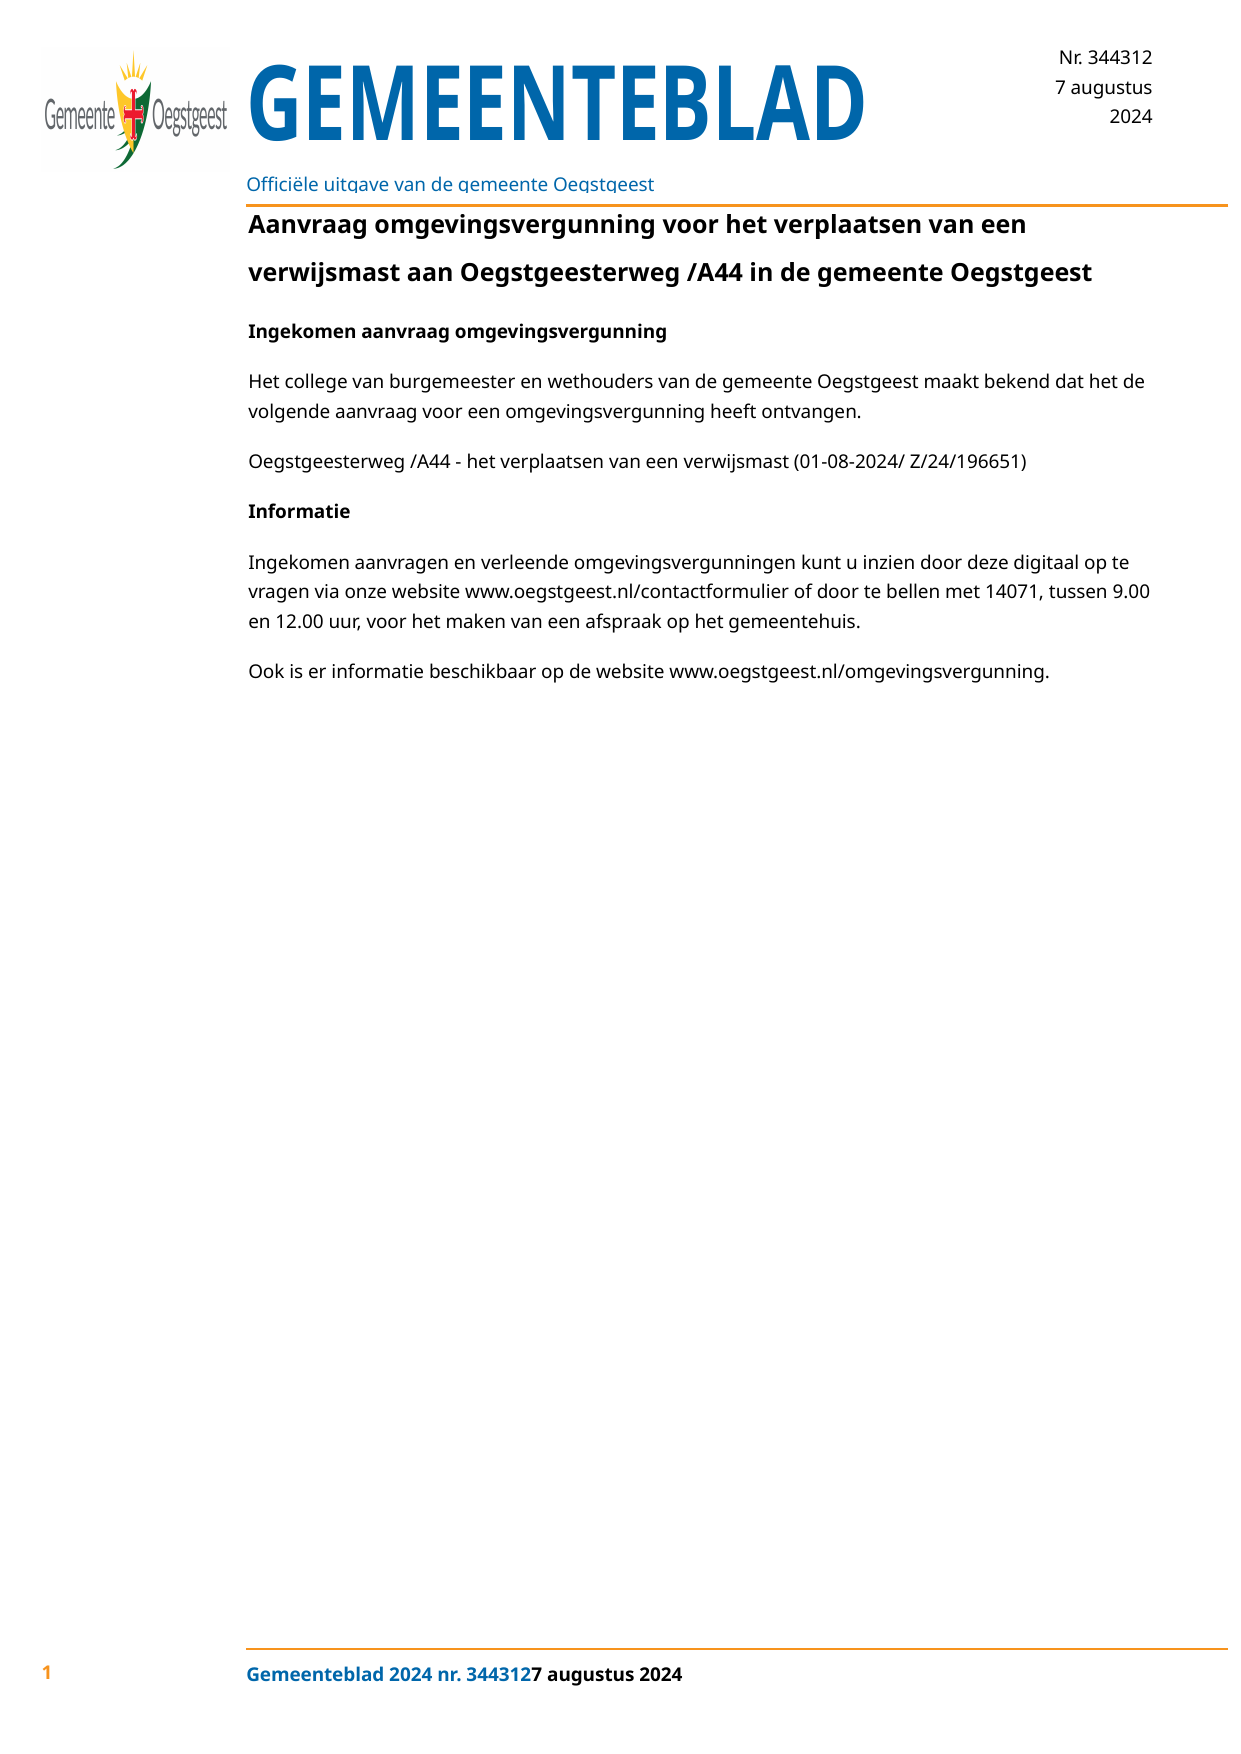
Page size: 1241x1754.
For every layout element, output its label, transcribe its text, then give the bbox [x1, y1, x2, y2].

text Het college van burgemeester en wethouders van de gemeente Oegstgeest maakt bekend dat het de volgende aanvraag voor een omgevingsvergunning heeft ontvangen. [248, 368, 1152, 424]
text Ingekomen aanvraag omgevingsvergunning [248, 318, 1152, 344]
text Oegstgeesterweg /A44 - het verplaatsen van een verwijsmast (01-08-2024/ Z/24/196651) [248, 448, 1152, 474]
text Aanvraag omgevingsvergunning voor het verplaatsen van een verwijsmast aan Oegstgeesterweg /A44 in de gemeente Oegstgeest [248, 207, 1152, 288]
text Ook is er informatie beschikbaar op de website www.oegstgeest.nl/omgevingsvergunning. [248, 659, 1152, 684]
picture [41, 47, 231, 172]
text Informatie [248, 499, 1152, 524]
text Ingekomen aanvragen en verleende omgevingsvergunningen kunt u inzien door deze digitaal op te vragen via onze website www.oegstgeest.nl/contactformulier of door te bellen met 14071, tussen 9.00 en 12.00 uur, voor het maken van een afspraak op het gemeentehuis. [248, 549, 1152, 634]
